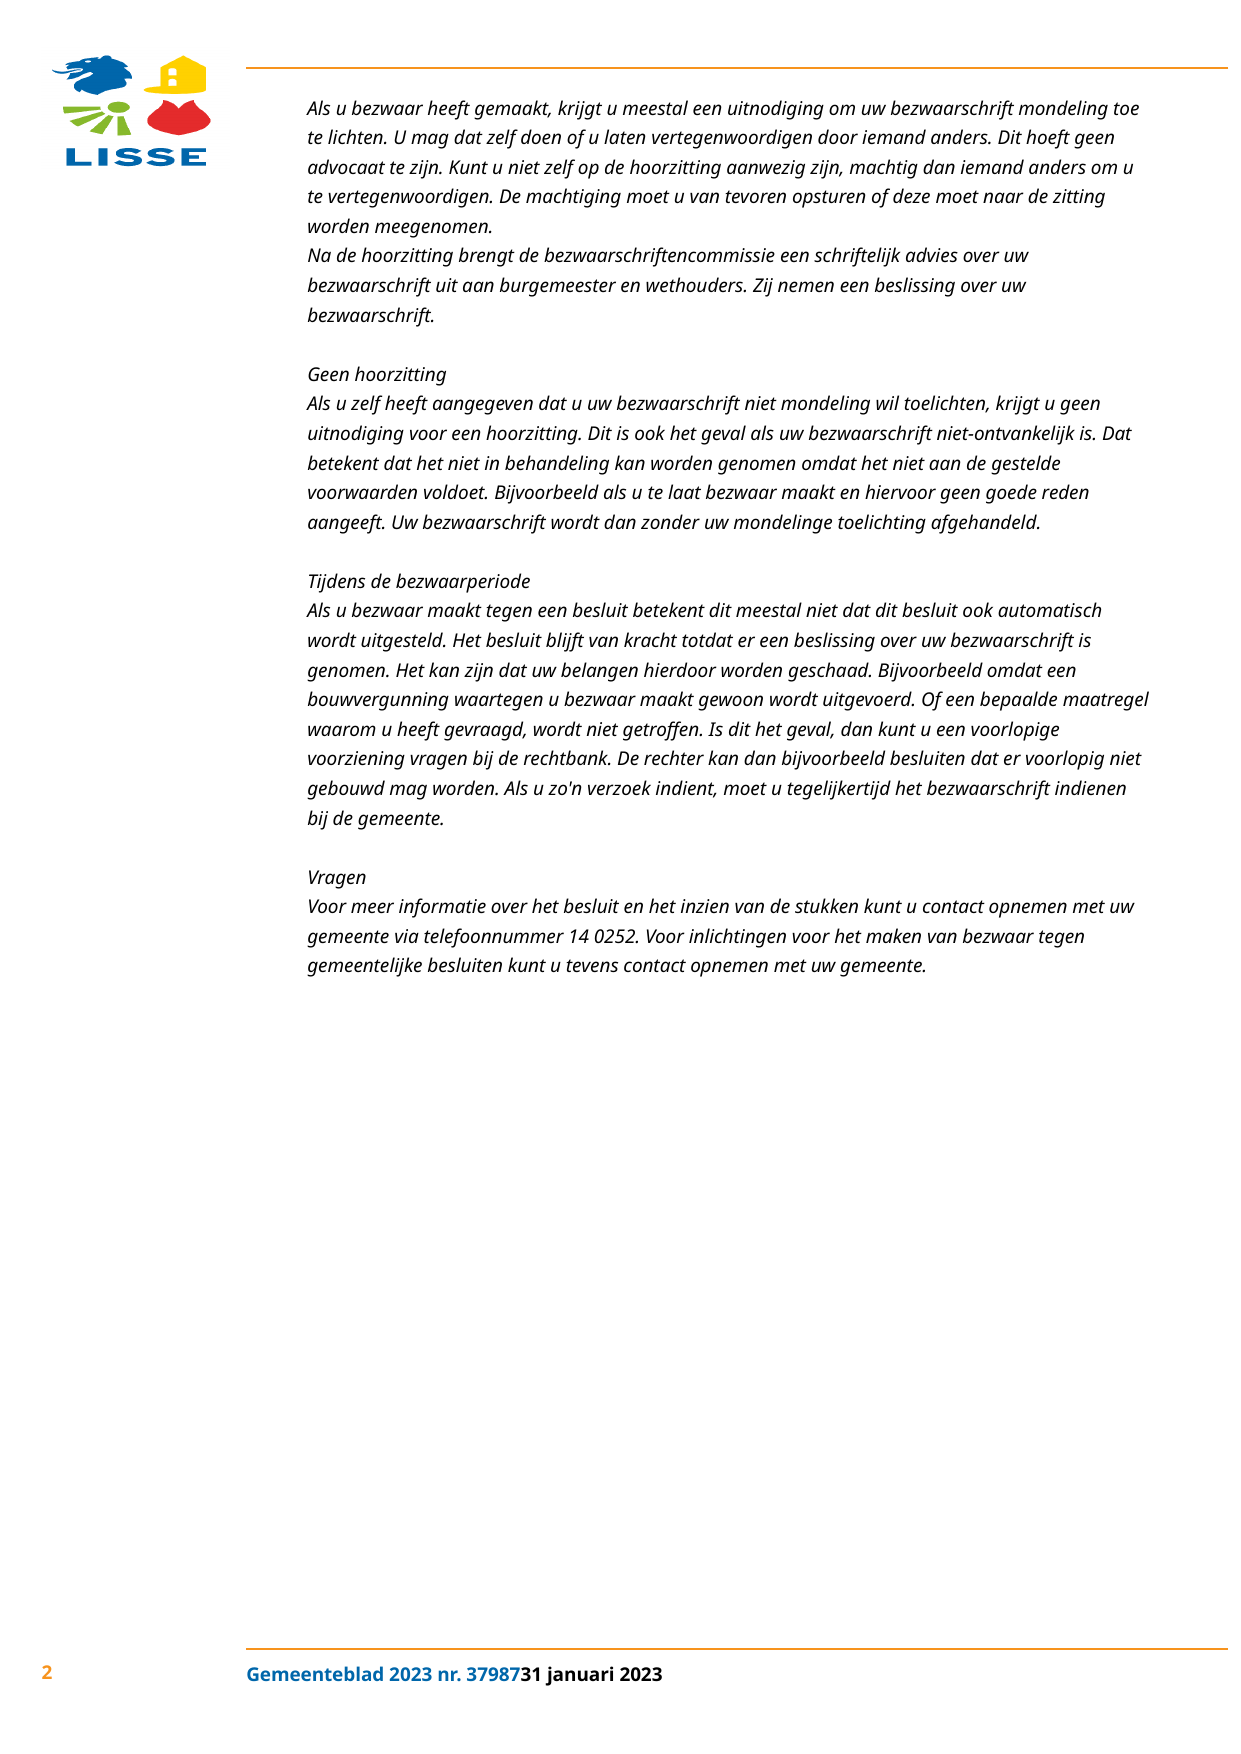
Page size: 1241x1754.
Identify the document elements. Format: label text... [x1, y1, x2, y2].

list Vragen [248, 864, 1152, 890]
picture [41, 47, 231, 172]
list Tijdens de bezwaarperiode [248, 568, 1152, 594]
list Voor meer informatie over het besluit en het inzien van de stukken kunt u contact opnemen met uw gemeente via telefoonnummer 14 0252. Voor inlichtingen voor het maken van bezwaar tegen gemeentelijke besluiten kunt u tevens contact opnemen met uw gemeente. [248, 893, 1152, 978]
list Als u bezwaar maakt tegen een besluit betekent dit meestal niet dat dit besluit ook automatisch wordt uitgesteld. Het besluit blijft van kracht totdat er een beslissing over uw bezwaarschrift is genomen. Het kan zijn dat uw belangen hierdoor worden geschaad. Bijvoorbeeld omdat een bouwvergunning waartegen u bezwaar maakt gewoon wordt uitgevoerd. Of een bepaalde maatregel waarom u heeft gevraagd, wordt niet getroffen. Is dit het geval, dan kunt u een voorlopige voorziening vragen bij de rechtbank. De rechter kan dan bijvoorbeeld besluiten dat er voorlopig niet gebouwd mag worden. Als u zo'n verzoek indient, moet u tegelijkertijd het bezwaarschrift indienen bij de gemeente. [248, 598, 1152, 831]
list Als u zelf heeft aangegeven dat u uw bezwaarschrift niet mondeling wil toelichten, krijgt u geen uitnodiging voor een hoorzitting. Dit is ook het geval als uw bezwaarschrift niet-ontvankelijk is. Dat betekent dat het niet in behandeling kan worden genomen omdat het niet aan de gestelde voorwaarden voldoet. Bijvoorbeeld als u te laat bezwaar maakt en hiervoor geen goede reden aangeeft. Uw bezwaarschrift wordt dan zonder uw mondelinge toelichting afgehandeld. [248, 391, 1152, 535]
list Na de hoorzitting brengt de bezwaarschriftencommissie een schriftelijk advies over uw bezwaarschrift uit aan burgemeester en wethouders. Zij nemen een beslissing over uw bezwaarschrift. [248, 243, 1152, 328]
list Als u bezwaar heeft gemaakt, krijgt u meestal een uitnodiging om uw bezwaarschrift mondeling toe te lichten. U mag dat zelf doen of u laten vertegenwoordigen door iemand anders. Dit hoeft geen advocaat te zijn. Kunt u niet zelf op de hoorzitting aanwezig zijn, machtig dan iemand anders om u te vertegenwoordigen. De machtiging moet u van tevoren opsturen of deze moet naar de zitting worden meegenomen. [248, 95, 1152, 239]
list Geen hoorzitting [248, 361, 1152, 387]
